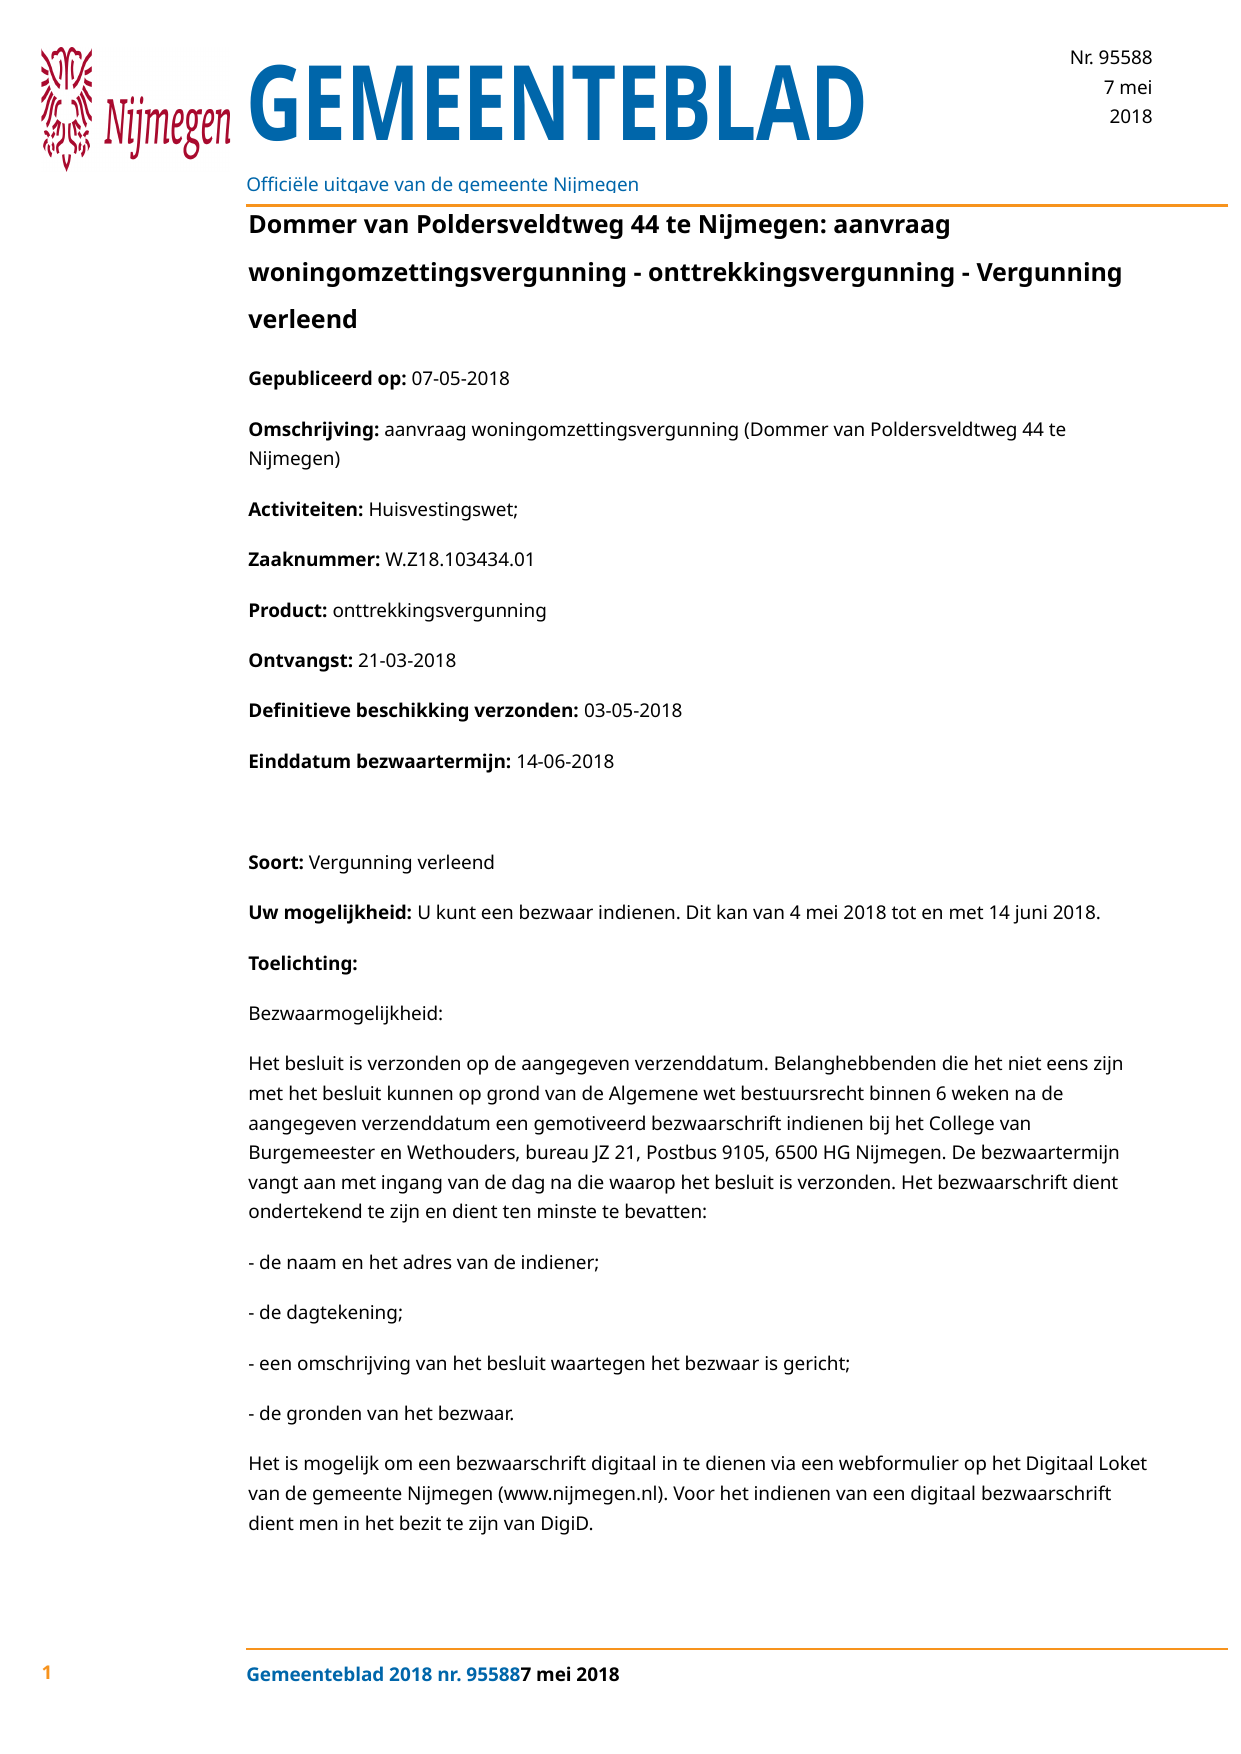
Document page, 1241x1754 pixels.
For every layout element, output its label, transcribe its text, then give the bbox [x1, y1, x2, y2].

text Ontvangst: 21-03-2018 [248, 647, 1152, 673]
text Uw mogelijkheid: U kunt een bezwaar indienen. Dit kan van 4 mei 2018 tot en met 14 juni 2018. [248, 899, 1152, 925]
text Bezwaarmogelijkheid: [248, 1000, 1152, 1026]
text Activiteiten: Huisvestingswet; [248, 496, 1152, 522]
text Dommer van Poldersveldtweg 44 te Nijmegen: aanvraag woningomzettingsvergunning - onttrekkingsvergunning - Vergunning verleend [248, 207, 1152, 336]
text Einddatum bezwaartermijn: 14-06-2018 [248, 748, 1152, 774]
text - de gronden van het bezwaar. [248, 1400, 1152, 1426]
text Definitieve beschikking verzonden: 03-05-2018 [248, 698, 1152, 723]
text Omschrijving: aanvraag woningomzettingsvergunning (Dommer van Poldersveldtweg 44 te Nijmegen) [248, 416, 1152, 471]
text Soort: Vergunning verleend [248, 849, 1152, 874]
text Het is mogelijk om een bezwaarschrift digitaal in te dienen via een webformulier op het Digitaal Loket van de gemeente Nijmegen (www.nijmegen.nl). Voor het indienen van een digitaal bezwaarschrift dient men in het bezit te zijn van DigiD. [248, 1451, 1152, 1535]
text Product: onttrekkingsvergunning [248, 597, 1152, 622]
picture [41, 47, 231, 172]
text Toelichting: [248, 950, 1152, 975]
text Het besluit is verzonden op de aangegeven verzenddatum. Belanghebbenden die het niet eens zijn met het besluit kunnen op grond van de Algemene wet bestuursrecht binnen 6 weken na de aangegeven verzenddatum een gemotiveerd bezwaarschrift indienen bij het College van Burgemeester en Wethouders, bureau JZ 21, Postbus 9105, 6500 HG Nijmegen. De bezwaartermijn vangt aan met ingang van de dag na die waarop het besluit is verzonden. Het bezwaarschrift dient ondertekend te zijn en dient ten minste te bevatten: [248, 1051, 1152, 1224]
text - de naam en het adres van de indiener; [248, 1249, 1152, 1274]
text Gepubliceerd op: 07-05-2018 [248, 366, 1152, 391]
text - de dagtekening; [248, 1299, 1152, 1325]
text Zaaknummer: W.Z18.103434.01 [248, 546, 1152, 572]
text - een omschrijving van het besluit waartegen het bezwaar is gericht; [248, 1350, 1152, 1375]
